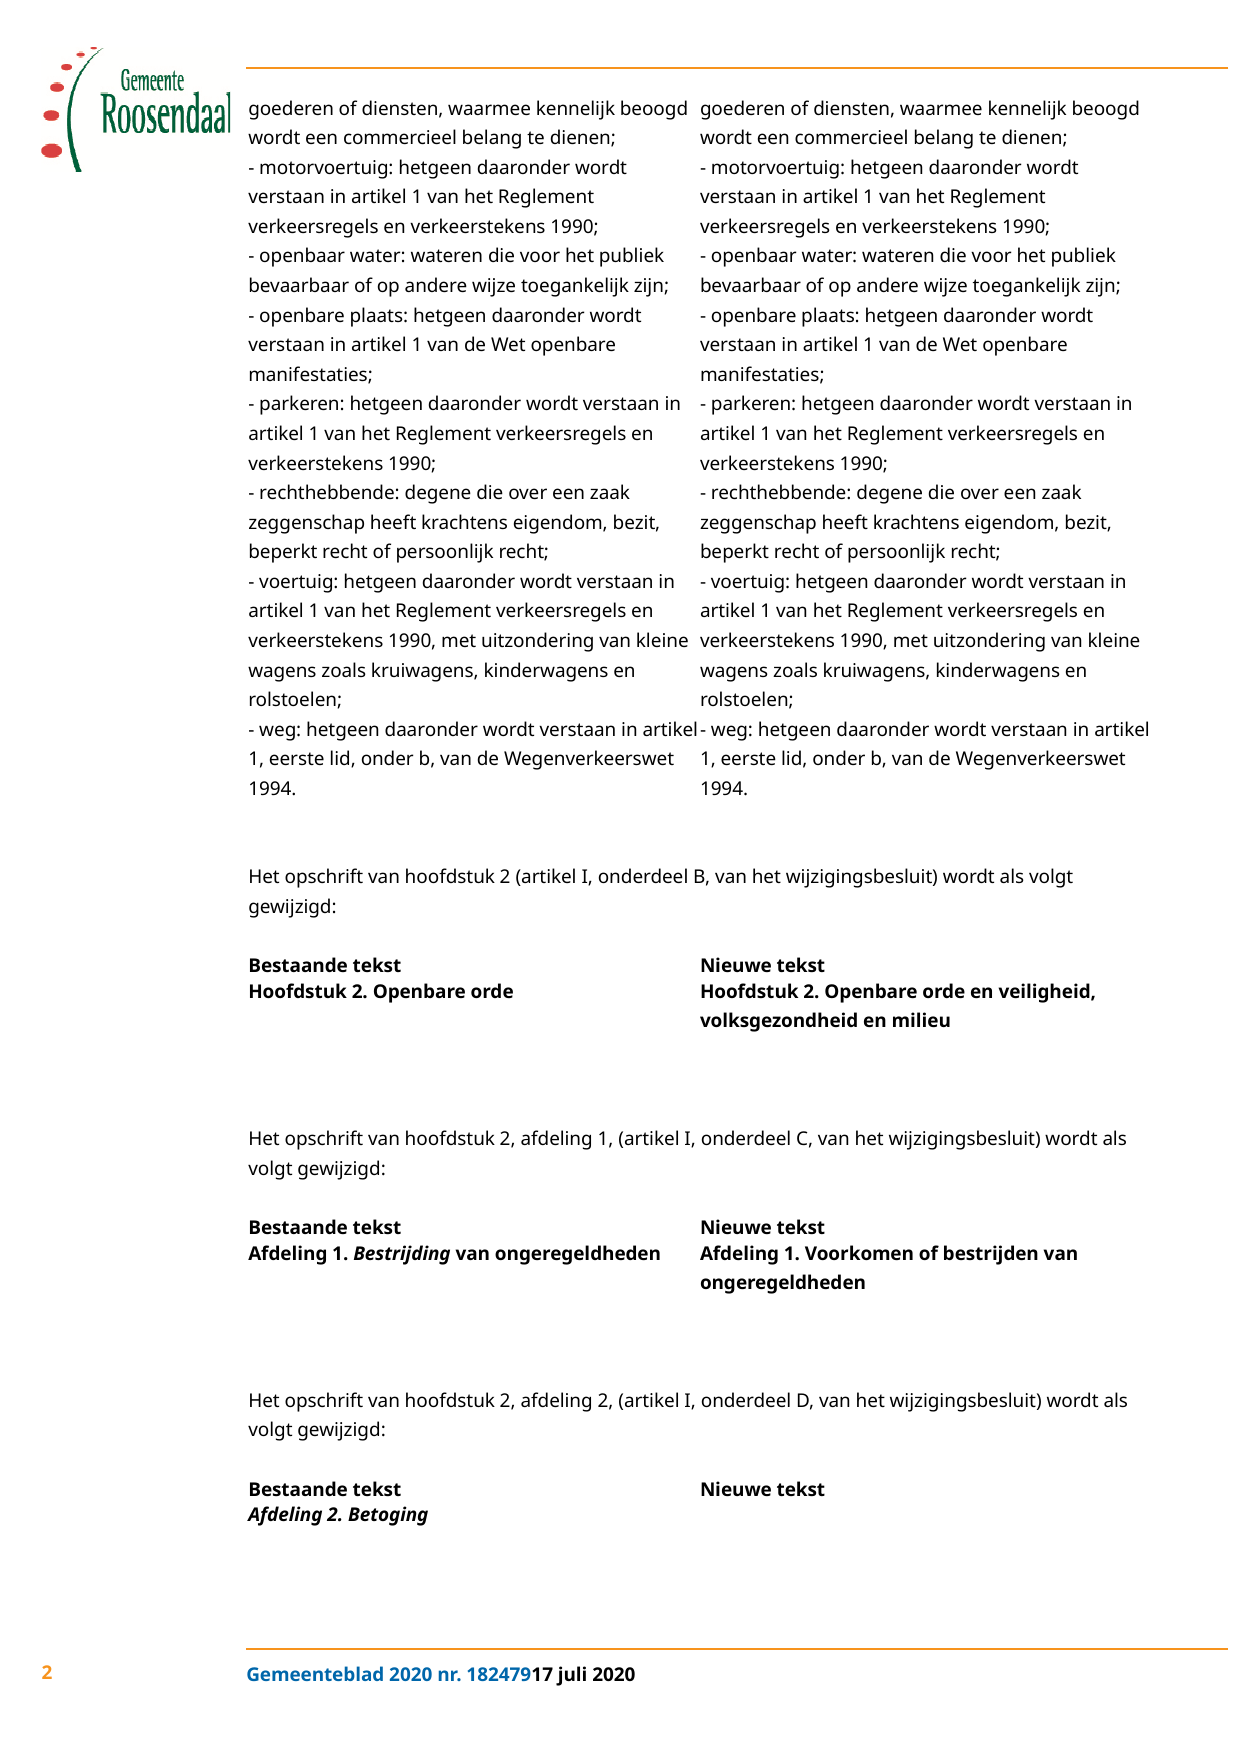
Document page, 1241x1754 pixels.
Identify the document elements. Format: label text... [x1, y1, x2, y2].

table_cell Hoofdstuk 2. Openbare orde [248, 978, 700, 1063]
table_header Bestaande tekst [248, 952, 700, 978]
text Het opschrift van hoofdstuk 2 (artikel I, onderdeel B, van het wijzigingsbesluit) wordt als volgt gewijzigd: [248, 863, 1152, 919]
table_header Bestaande tekst [248, 1214, 700, 1240]
table_cell [700, 1502, 1152, 1557]
table_header Nieuwe tekst [700, 1214, 1152, 1240]
table_cell goederen of diensten, waarmee kennelijk beoogd wordt een commercieel belang te dienen; - motorvoertuig: hetgeen daaronder wordt verstaan in artikel 1 van het Reglement verkeersregels en verkeerstekens 1990; - openbaar water: wateren die voor het publiek bevaarbaar of op andere wijze toegankelijk zijn; - openbare plaats: hetgeen daaronder wordt verstaan in artikel 1 van de Wet openbare manifestaties; - parkeren: hetgeen daaronder wordt verstaan in artikel 1 van het Reglement verkeersregels en verkeerstekens 1990; - rechthebbende: degene die over een zaak zeggenschap heeft krachtens eigendom, bezit, beperkt recht of persoonlijk recht; - voertuig: hetgeen daaronder wordt verstaan in artikel 1 van het Reglement verkeersregels en verkeerstekens 1990, met uitzondering van kleine wagens zoals kruiwagens, kinderwagens en rolstoelen; - weg: hetgeen daaronder wordt verstaan in artikel 1, eerste lid, onder b, van de Wegenverkeerswet 1994. [700, 95, 1152, 801]
text Het opschrift van hoofdstuk 2, afdeling 2, (artikel I, onderdeel D, van het wijzigingsbesluit) wordt als volgt gewijzigd: [248, 1387, 1152, 1442]
picture [41, 47, 231, 172]
table_cell Afdeling 1. Bestrijding van ongeregeldheden [248, 1240, 700, 1325]
table_header Nieuwe tekst [700, 952, 1152, 978]
table_cell goederen of diensten, waarmee kennelijk beoogd wordt een commercieel belang te dienen; - motorvoertuig: hetgeen daaronder wordt verstaan in artikel 1 van het Reglement verkeersregels en verkeerstekens 1990; - openbaar water: wateren die voor het publiek bevaarbaar of op andere wijze toegankelijk zijn; - openbare plaats: hetgeen daaronder wordt verstaan in artikel 1 van de Wet openbare manifestaties; - parkeren: hetgeen daaronder wordt verstaan in artikel 1 van het Reglement verkeersregels en verkeerstekens 1990; - rechthebbende: degene die over een zaak zeggenschap heeft krachtens eigendom, bezit, beperkt recht of persoonlijk recht; - voertuig: hetgeen daaronder wordt verstaan in artikel 1 van het Reglement verkeersregels en verkeerstekens 1990, met uitzondering van kleine wagens zoals kruiwagens, kinderwagens en rolstoelen; - weg: hetgeen daaronder wordt verstaan in artikel 1, eerste lid, onder b, van de Wegenverkeerswet 1994. [248, 95, 700, 801]
table_cell Hoofdstuk 2. Openbare orde en veiligheid, volksgezondheid en milieu [700, 978, 1152, 1063]
table_header Nieuwe tekst [700, 1476, 1152, 1502]
text Het opschrift van hoofdstuk 2, afdeling 1, (artikel I, onderdeel C, van het wijzigingsbesluit) wordt als volgt gewijzigd: [248, 1125, 1152, 1181]
table_header Bestaande tekst [248, 1476, 700, 1502]
table_cell Afdeling 2. Betoging [248, 1502, 700, 1557]
table_cell Afdeling 1. Voorkomen of bestrijden van ongeregeldheden [700, 1240, 1152, 1325]
